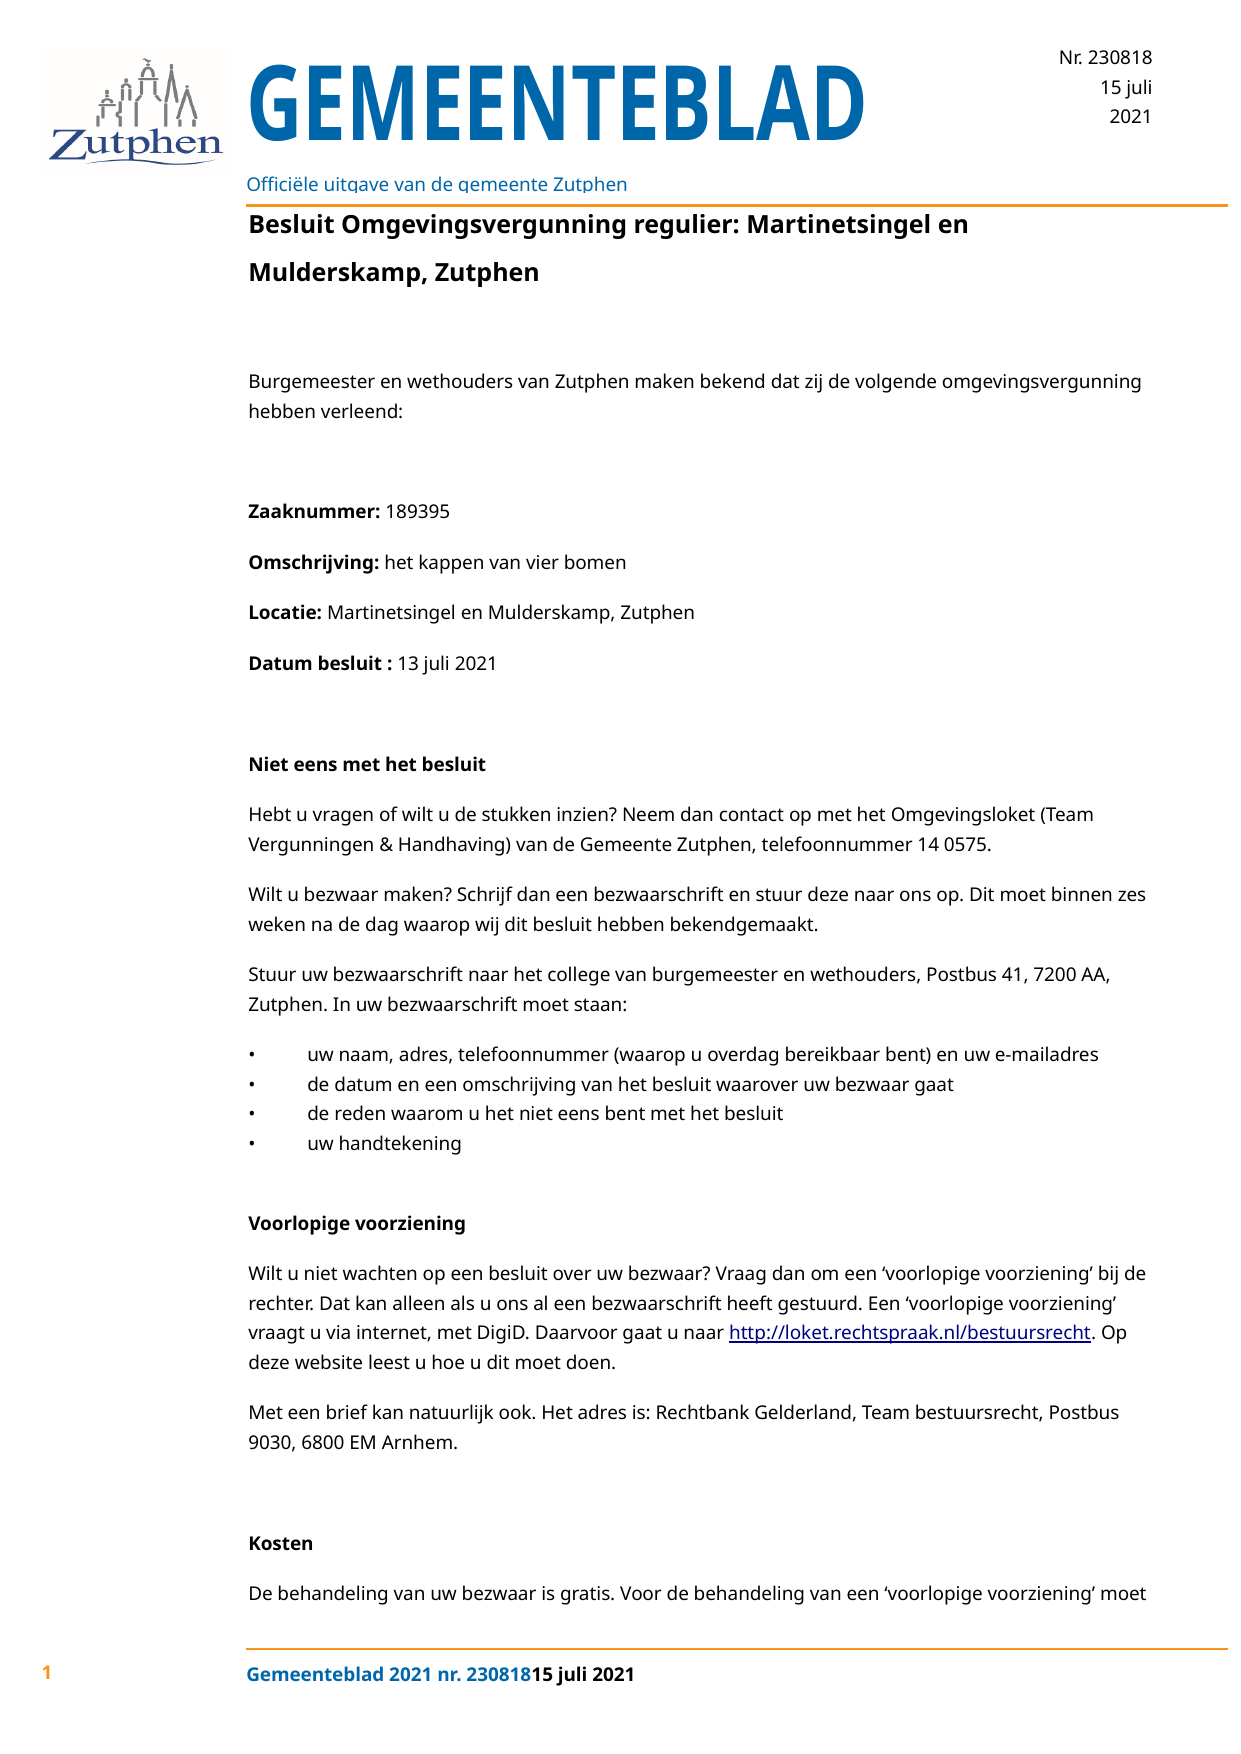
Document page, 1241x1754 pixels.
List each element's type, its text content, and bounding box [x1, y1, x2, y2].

list uw handtekening [248, 1130, 1152, 1156]
picture [41, 47, 231, 172]
text Hebt u vragen of wilt u de stukken inzien? Neem dan contact op met het Omgevingsloket (Team Vergunningen & Handhaving) van de Gemeente Zutphen, telefoonnummer 14 0575. [248, 801, 1152, 857]
text Zaaknummer: 189395 [248, 499, 1152, 524]
list uw naam, adres, telefoonnummer (waarop u overdag bereikbaar bent) en uw e-mailadres [248, 1041, 1152, 1067]
text Met een brief kan natuurlijk ook. Het adres is: Rechtbank Gelderland, Team bestuursrecht, Postbus 9030, 6800 EM Arnhem. [248, 1399, 1152, 1455]
text Wilt u niet wachten op een besluit over uw bezwaar? Vraag dan om een ‘voorlopige voorziening’ bij de rechter. Dat kan alleen als u ons al een bezwaarschrift heeft gestuurd. Een ‘voorlopige voorziening’ vraagt u via internet, met DigiD. Daarvoor gaat u naar http://loket.rechtspraak.nl/bestuursrecht. Op deze website leest u hoe u dit moet doen. [248, 1260, 1152, 1375]
text Niet eens met het besluit [248, 751, 1152, 777]
list de reden waarom u het niet eens bent met het besluit [248, 1100, 1152, 1126]
text Stuur uw bezwaarschrift naar het college van burgemeester en wethouders, Postbus 41, 7200 AA, Zutphen. In uw bezwaarschrift moet staan: [248, 961, 1152, 1017]
text Locatie: Martinetsingel en Mulderskamp, Zutphen [248, 599, 1152, 625]
text Kosten [248, 1530, 1152, 1556]
list de datum en een omschrijving van het besluit waarover uw bezwaar gaat [248, 1071, 1152, 1097]
text Voorlopige voorziening [248, 1210, 1152, 1236]
text Omschrijving: het kappen van vier bomen [248, 549, 1152, 575]
text Datum besluit : 13 juli 2021 [248, 650, 1152, 676]
text De behandeling van uw bezwaar is gratis. Voor de behandeling van een ‘voorlopige voorziening’ moet [248, 1580, 1152, 1606]
text Wilt u bezwaar maken? Schrijf dan een bezwaarschrift en stuur deze naar ons op. Dit moet binnen zes weken na de dag waarop wij dit besluit hebben bekendgemaakt. [248, 881, 1152, 937]
text Burgemeester en wethouders van Zutphen maken bekend dat zij de volgende omgevingsvergunning hebben verleend: [248, 368, 1152, 424]
text Besluit Omgevingsvergunning regulier: Martinetsingel en Mulderskamp, Zutphen [248, 207, 1152, 288]
